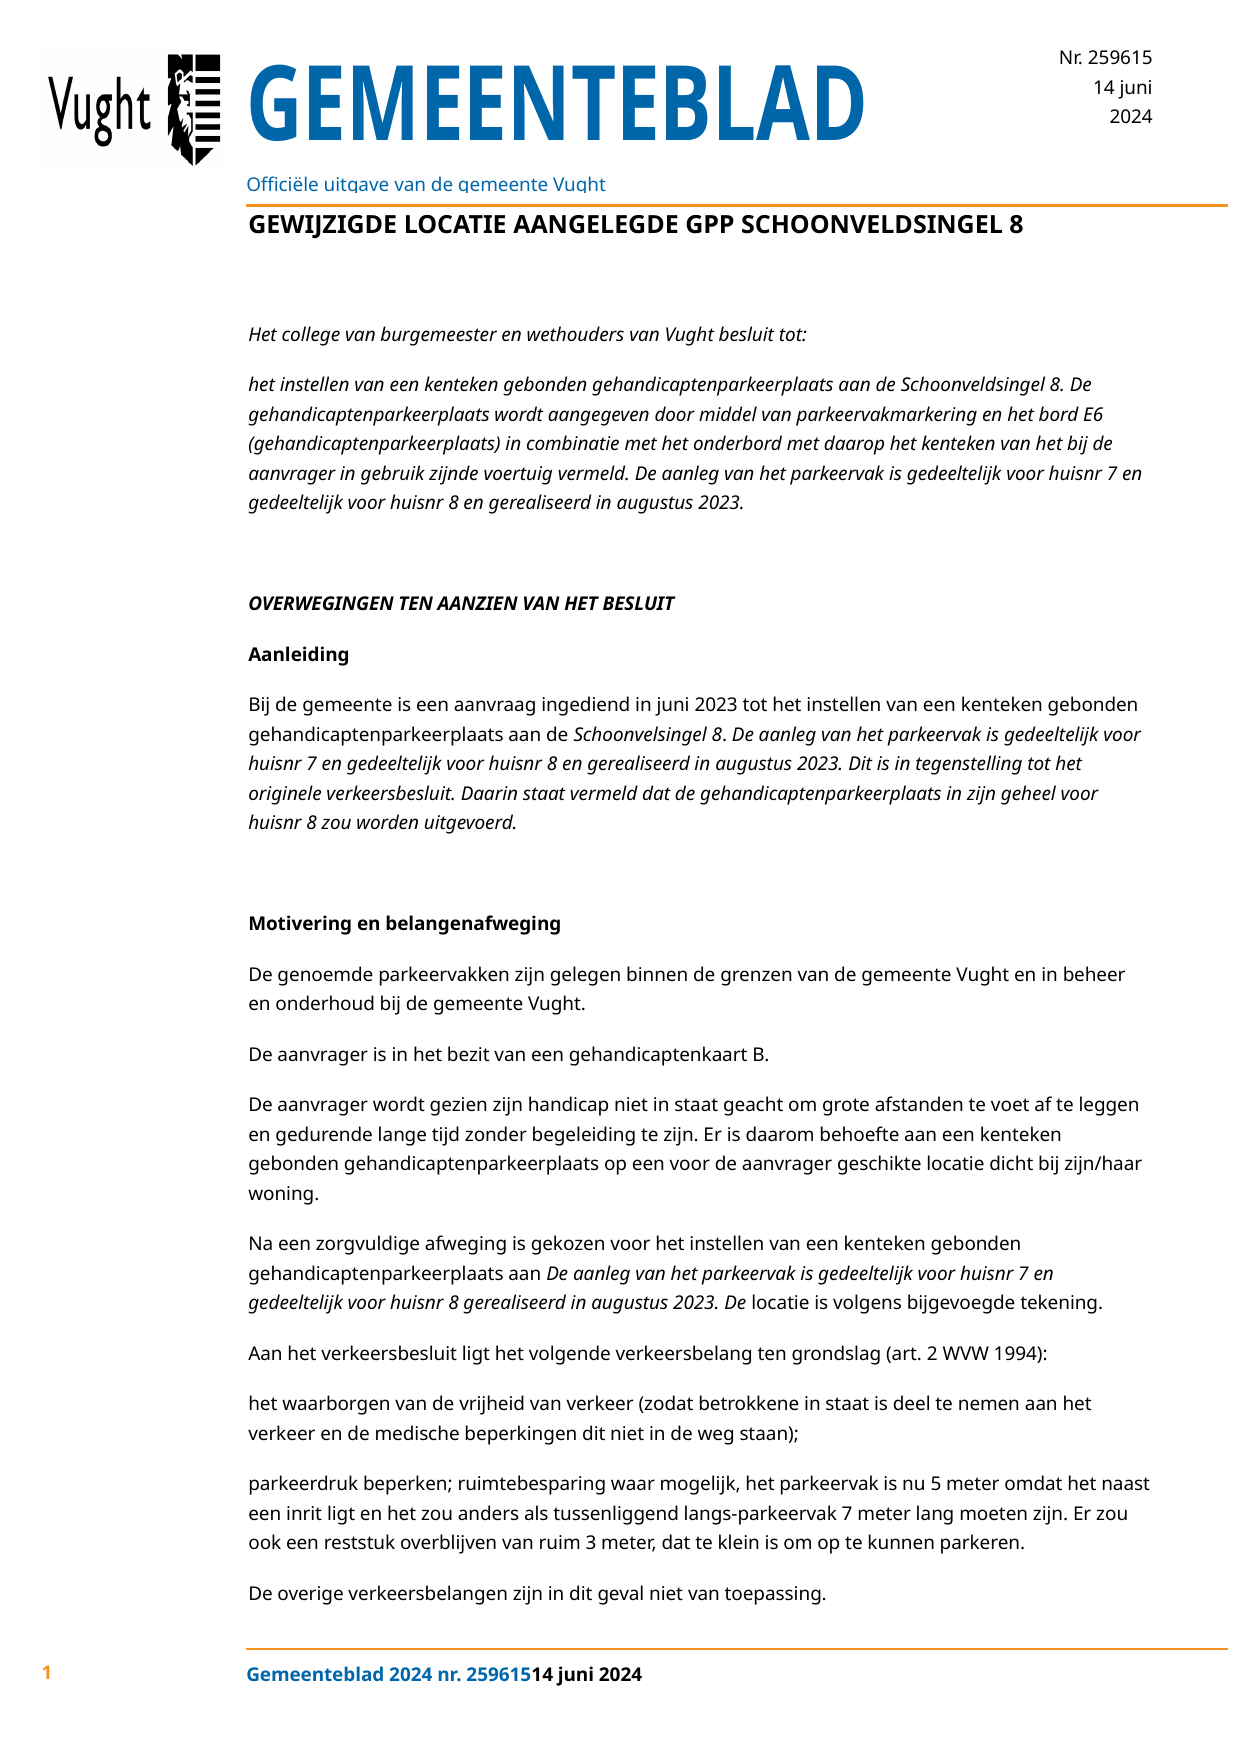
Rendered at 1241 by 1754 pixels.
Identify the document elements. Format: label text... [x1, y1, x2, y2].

text Bij de gemeente is een aanvraag ingediend in juni 2023 tot het instellen van een kenteken gebonden gehandicaptenparkeerplaats aan de Schoonvelsingel 8. De aanleg van het parkeervak is gedeeltelijk voor huisnr 7 en gedeeltelijk voor huisnr 8 en gerealiseerd in augustus 2023. Dit is in tegenstelling tot het originele verkeersbesluit. Daarin staat vermeld dat de gehandicaptenparkeerplaats in zijn geheel voor huisnr 8 zou worden uitgevoerd. [248, 691, 1152, 835]
text De genoemde parkeervakken zijn gelegen binnen de grenzen van de gemeente Vught en in beheer en onderhoud bij de gemeente Vught. [248, 961, 1152, 1016]
text Aanleiding [248, 641, 1152, 666]
picture [41, 47, 231, 172]
text De overige verkeersbelangen zijn in dit geval niet van toepassing. [248, 1580, 1152, 1606]
text OVERWEGINGEN TEN AANZIEN VAN HET BESLUIT [248, 590, 1152, 616]
text Aan het verkeersbesluit ligt het volgende verkeersbelang ten grondslag (art. 2 WVW 1994): [248, 1340, 1152, 1366]
text GEWIJZIGDE LOCATIE AANGELEGDE GPP SCHOONVELDSINGEL 8 [248, 207, 1152, 241]
text Na een zorgvuldige afweging is gekozen voor het instellen van een kenteken gebonden gehandicaptenparkeerplaats aan De aanleg van het parkeervak is gedeeltelijk voor huisnr 7 en gedeeltelijk voor huisnr 8 gerealiseerd in augustus 2023. De locatie is volgens bijgevoegde tekening. [248, 1230, 1152, 1315]
text het waarborgen van de vrijheid van verkeer (zodat betrokkene in staat is deel te nemen aan het verkeer en de medische beperkingen dit niet in de weg staan); [248, 1390, 1152, 1446]
text Motivering en belangenafweging [248, 910, 1152, 936]
text Het college van burgemeester en wethouders van Vught besluit tot: [248, 321, 1152, 346]
text De aanvrager wordt gezien zijn handicap niet in staat geacht om grote afstanden te voet af te leggen en gedurende lange tijd zonder begeleiding te zijn. Er is daarom behoefte aan een kenteken gebonden gehandicaptenparkeerplaats op een voor de aanvrager geschikte locatie dicht bij zijn/haar woning. [248, 1091, 1152, 1206]
text het instellen van een kenteken gebonden gehandicaptenparkeerplaats aan de Schoonveldsingel 8. De gehandicaptenparkeerplaats wordt aangegeven door middel van parkeervakmarkering en het bord E6 (gehandicaptenparkeerplaats) in combinatie met het onderbord met daarop het kenteken van het bij de aanvrager in gebruik zijnde voertuig vermeld. De aanleg van het parkeervak is gedeeltelijk voor huisnr 7 en gedeeltelijk voor huisnr 8 en gerealiseerd in augustus 2023. [248, 371, 1152, 515]
text parkeerdruk beperken; ruimtebesparing waar mogelijk, het parkeervak is nu 5 meter omdat het naast een inrit ligt en het zou anders als tussenliggend langs-parkeervak 7 meter lang moeten zijn. Er zou ook een reststuk overblijven van ruim 3 meter, dat te klein is om op te kunnen parkeren. [248, 1470, 1152, 1555]
text De aanvrager is in het bezit van een gehandicaptenkaart B. [248, 1041, 1152, 1066]
